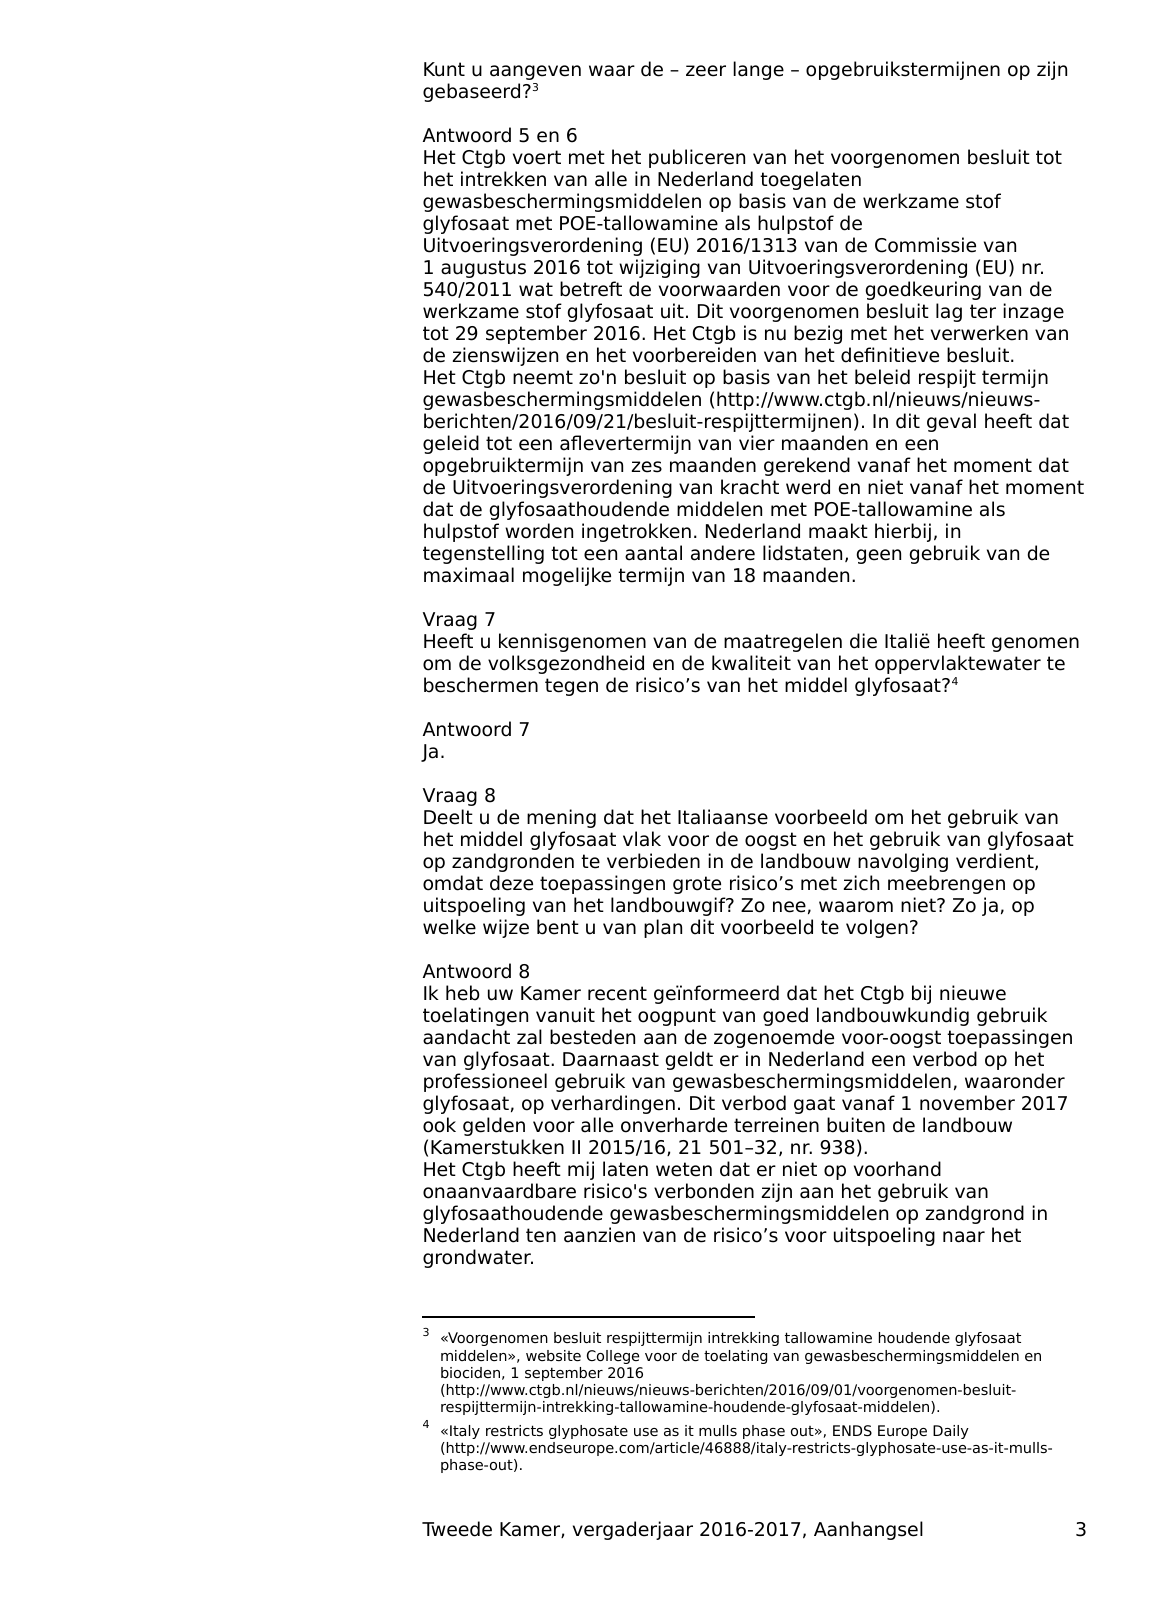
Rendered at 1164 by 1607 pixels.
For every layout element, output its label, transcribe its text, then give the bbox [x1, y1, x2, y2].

text Deelt u de mening dat het Italiaanse voorbeeld om het gebruik van het middel glyfosaat vlak voor de oogst en het gebruik van glyfosaat op zandgronden te verbieden in de landbouw navolging verdient, omdat deze toepassingen grote risico’s met zich meebrengen op uitspoeling van het landbouwgif? Zo nee, waarom niet? Zo ja, op welke wijze bent u van plan dit voorbeeld te volgen? [422, 807, 1087, 939]
text Antwoord 7 [422, 719, 1087, 741]
text Het Ctgb neemt zo'n besluit op basis van het beleid respijt termijn gewasbeschermingsmiddelen (http://www.ctgb.nl/nieuws/nieuws-berichten/2016/09/21/besluit-respijttermijnen). In dit geval heeft dat geleid tot een aflevertermijn van vier maanden en een opgebruiktermijn van zes maanden gerekend vanaf het moment dat de Uitvoeringsverordening van kracht werd en niet vanaf het moment dat de glyfosaathoudende middelen met POE-tallowamine als hulpstof worden ingetrokken. Nederland maakt hierbij, in tegenstelling tot een aantal andere lidstaten, geen gebruik van de maximaal mogelijke termijn van 18 maanden. [422, 367, 1087, 587]
text Heeft u kennisgenomen van de maatregelen die Italië heeft genomen om de volksgezondheid en de kwaliteit van het oppervlaktewater te beschermen tegen de risico’s van het middel glyfosaat? [422, 631, 1087, 697]
text «Italy restricts glyphosate use as it mulls phase out», ENDS Europe Daily (http://www.endseurope.com/article/46888/italy-restricts-glyphosate-use-as-it-mulls-phase-out). [422, 1418, 1087, 1474]
text Ja. [422, 741, 1087, 763]
text Vraag 8 [422, 785, 1087, 807]
text Het Ctgb voert met het publiceren van het voorgenomen besluit tot het intrekken van alle in Nederland toegelaten gewasbeschermingsmiddelen op basis van de werkzame stof glyfosaat met POE-tallowamine als hulpstof de Uitvoeringsverordening (EU) 2016/1313 van de Commissie van 1 augustus 2016 tot wijziging van Uitvoeringsverordening (EU) nr. 540/2011 wat betreft de voorwaarden voor de goedkeuring van de werkzame stof glyfosaat uit. Dit voorgenomen besluit lag ter inzage tot 29 september 2016. Het Ctgb is nu bezig met het verwerken van de zienswijzen en het voorbereiden van het definitieve besluit. [422, 147, 1087, 367]
text Antwoord 5 en 6 [422, 125, 1087, 147]
text Vraag 7 [422, 609, 1087, 631]
text Kunt u aangeven waar de – zeer lange – opgebruikstermijnen op zijn gebaseerd? [422, 59, 1087, 103]
text Ik heb uw Kamer recent geïnformeerd dat het Ctgb bij nieuwe toelatingen vanuit het oogpunt van goed landbouwkundig gebruik aandacht zal besteden aan de zogenoemde voor-oogst toepassingen van glyfosaat. Daarnaast geldt er in Nederland een verbod op het professioneel gebruik van gewasbeschermingsmiddelen, waaronder glyfosaat, op verhardingen. Dit verbod gaat vanaf 1 november 2017 ook gelden voor alle onverharde terreinen buiten de landbouw (Kamerstukken II 2015/16, 21 501–32, nr. 938). [422, 983, 1087, 1159]
text «Voorgenomen besluit respijttermijn intrekking tallowamine houdende glyfosaat middelen», website College voor de toelating van gewasbeschermingsmiddelen en biociden, 1 september 2016 (http://www.ctgb.nl/nieuws/nieuws-berichten/2016/09/01/voorgenomen-besluit-respijttermijn-intrekking-tallowamine-houdende-glyfosaat-middelen). [422, 1326, 1087, 1416]
text Antwoord 8 [422, 961, 1087, 983]
text Het Ctgb heeft mij laten weten dat er niet op voorhand onaanvaardbare risico's verbonden zijn aan het gebruik van glyfosaathoudende gewasbeschermingsmiddelen op zandgrond in Nederland ten aanzien van de risico’s voor uitspoeling naar het grondwater. [422, 1159, 1087, 1269]
